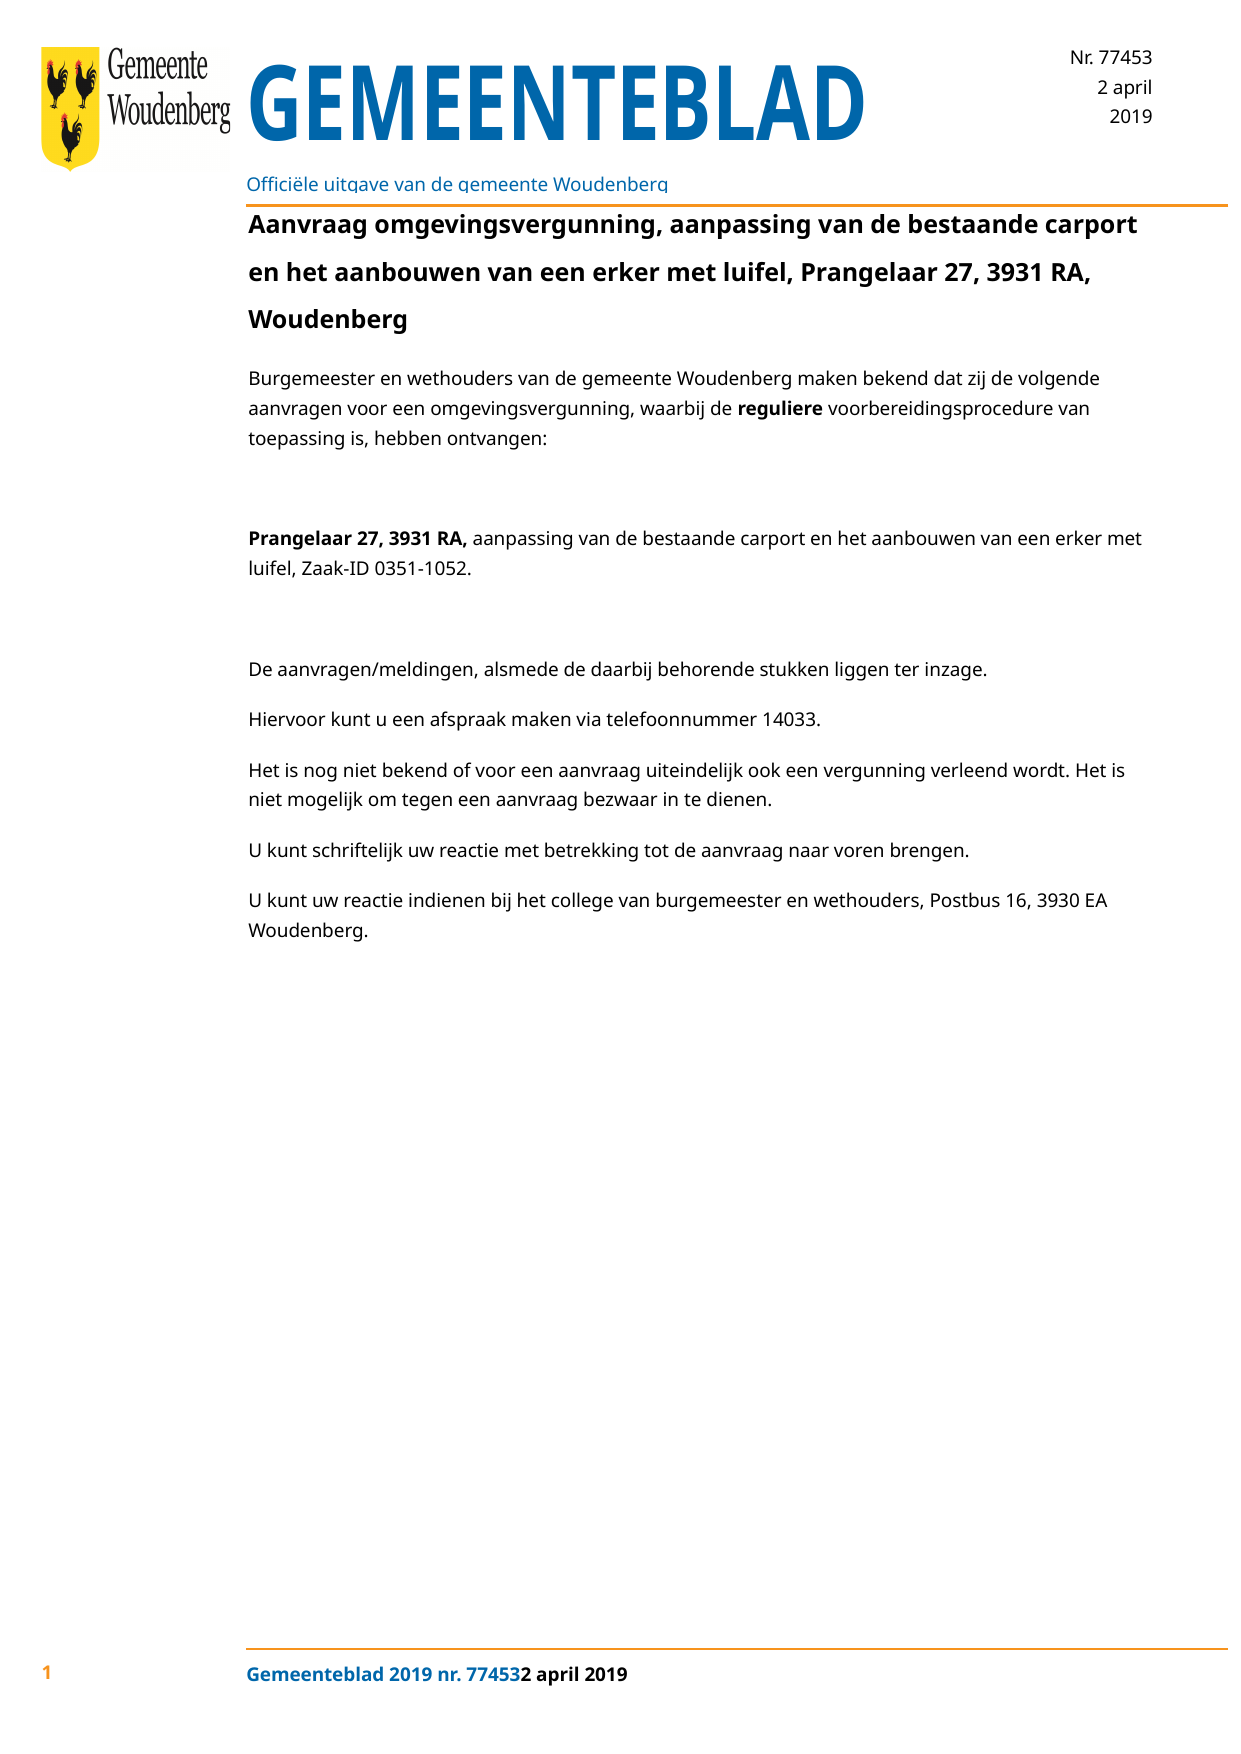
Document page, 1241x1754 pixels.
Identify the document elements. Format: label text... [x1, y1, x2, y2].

text U kunt uw reactie indienen bij het college van burgemeester en wethouders, Postbus 16, 3930 EA Woudenberg. [248, 887, 1152, 942]
picture [41, 47, 231, 172]
text Burgemeester en wethouders van de gemeente Woudenberg maken bekend dat zij de volgende aanvragen voor een omgevingsvergunning, waarbij de reguliere voorbereidingsprocedure van toepassing is, hebben ontvangen: [248, 366, 1152, 450]
text Hiervoor kunt u een afspraak maken via telefoonnummer 14033. [248, 706, 1152, 732]
text De aanvragen/meldingen, alsmede de daarbij behorende stukken liggen ter inzage. [248, 656, 1152, 682]
text Het is nog niet bekend of voor een aanvraag uiteindelijk ook een vergunning verleend wordt. Het is niet mogelijk om tegen een aanvraag bezwaar in te dienen. [248, 757, 1152, 812]
text Aanvraag omgevingsvergunning, aanpassing van de bestaande carport en het aanbouwen van een erker met luifel, Prangelaar 27, 3931 RA, Woudenberg [248, 207, 1152, 336]
text U kunt schriftelijk uw reactie met betrekking tot de aanvraag naar voren brengen. [248, 837, 1152, 862]
text Prangelaar 27, 3931 RA, aanpassing van de bestaande carport en het aanbouwen van een erker met luifel, Zaak-ID 0351-1052. [248, 526, 1152, 581]
